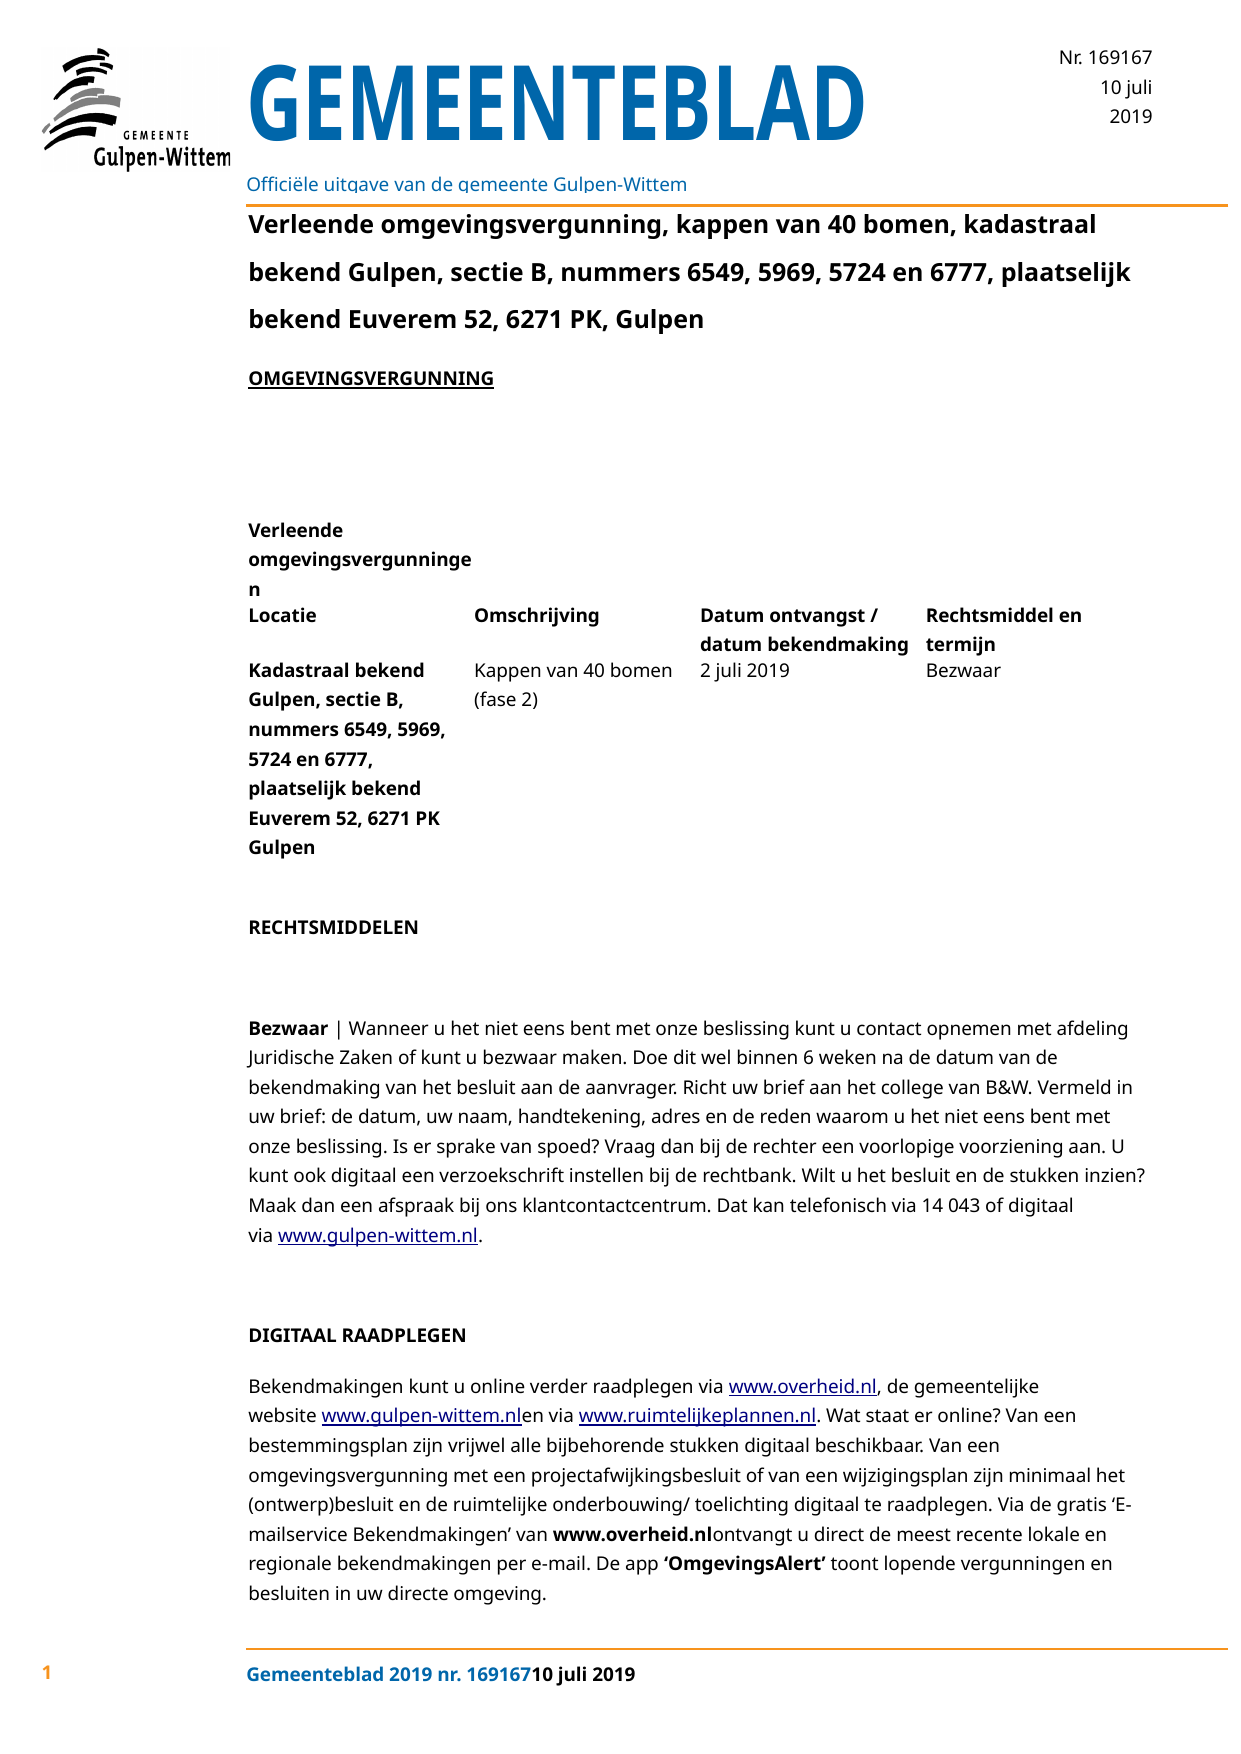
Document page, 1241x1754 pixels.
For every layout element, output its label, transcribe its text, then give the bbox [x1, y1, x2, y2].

text Bekendmakingen kunt u online verder raadplegen via www.overheid.nl, de gemeentelijke website www.gulpen-wittem.nlen via www.ruimtelijkeplannen.nl. Wat staat er online? Van een bestemmingsplan zijn vrijwel alle bijbehorende stukken digitaal beschikbaar. Van een omgevingsvergunning met een projectafwijkingsbesluit of van een wijzigingsplan zijn minimaal het (ontwerp)besluit en de ruimtelijke onderbouwing/ toelichting digitaal te raadplegen. Via de gratis ‘E-mailservice Bekendmakingen’ van www.overheid.nlontvangt u direct de meest recente lokale en regionale bekendmakingen per e-mail. De app ‘OmgevingsAlert’ toont lopende vergunningen en besluiten in uw directe omgeving. [248, 1373, 1152, 1606]
table_header Verleende omgevingsvergunningen [248, 517, 474, 602]
table_header [926, 517, 1152, 602]
text Bezwaar | Wanneer u het niet eens bent met onze beslissing kunt u contact opnemen met afdeling Juridische Zaken of kunt u bezwaar maken. Doe dit wel binnen 6 weken na de datum van de bekendmaking van het besluit aan de aanvrager. Richt uw brief aan het college van B&W. Vermeld in uw brief: de datum, uw naam, handtekening, adres en de reden waarom u het niet eens bent met onze beslissing. Is er sprake van spoed? Vraag dan bij de rechter een voorlopige voorziening aan. U kunt ook digitaal een verzoekschrift instellen bij de rechtbank. Wilt u het besluit en de stukken inzien? Maak dan een afspraak bij ons klantcontactcentrum. Dat kan telefonisch via 14 043 of digitaal via www.gulpen-wittem.nl. [248, 1015, 1152, 1248]
table_cell Kappen van 40 bomen (fase 2) [474, 657, 700, 860]
table_cell Locatie [248, 602, 474, 657]
table_cell 2 juli 2019 [700, 657, 926, 860]
text Verleende omgevingsvergunning, kappen van 40 bomen, kadastraal bekend Gulpen, sectie B, nummers 6549, 5969, 5724 en 6777, plaatselijk bekend Euverem 52, 6271 PK, Gulpen [248, 207, 1152, 336]
table_cell Rechtsmiddel en termijn [926, 602, 1152, 657]
text OMGEVINGSVERGUNNING [248, 366, 1152, 391]
table_cell Datum ontvangst / datum bekendmaking [700, 602, 926, 657]
table_header [474, 517, 700, 602]
table_header [700, 517, 926, 602]
text RECHTSMIDDELEN [248, 914, 1152, 940]
text DIGITAAL RAADPLEGEN [248, 1323, 1152, 1348]
table_cell Omschrijving [474, 602, 700, 657]
table_cell Kadastraal bekend Gulpen, sectie B, nummers 6549, 5969, 5724 en 6777, plaatselijk bekend Euverem 52, 6271 PK Gulpen [248, 657, 474, 860]
picture [41, 47, 231, 172]
table_cell Bezwaar [926, 657, 1152, 860]
